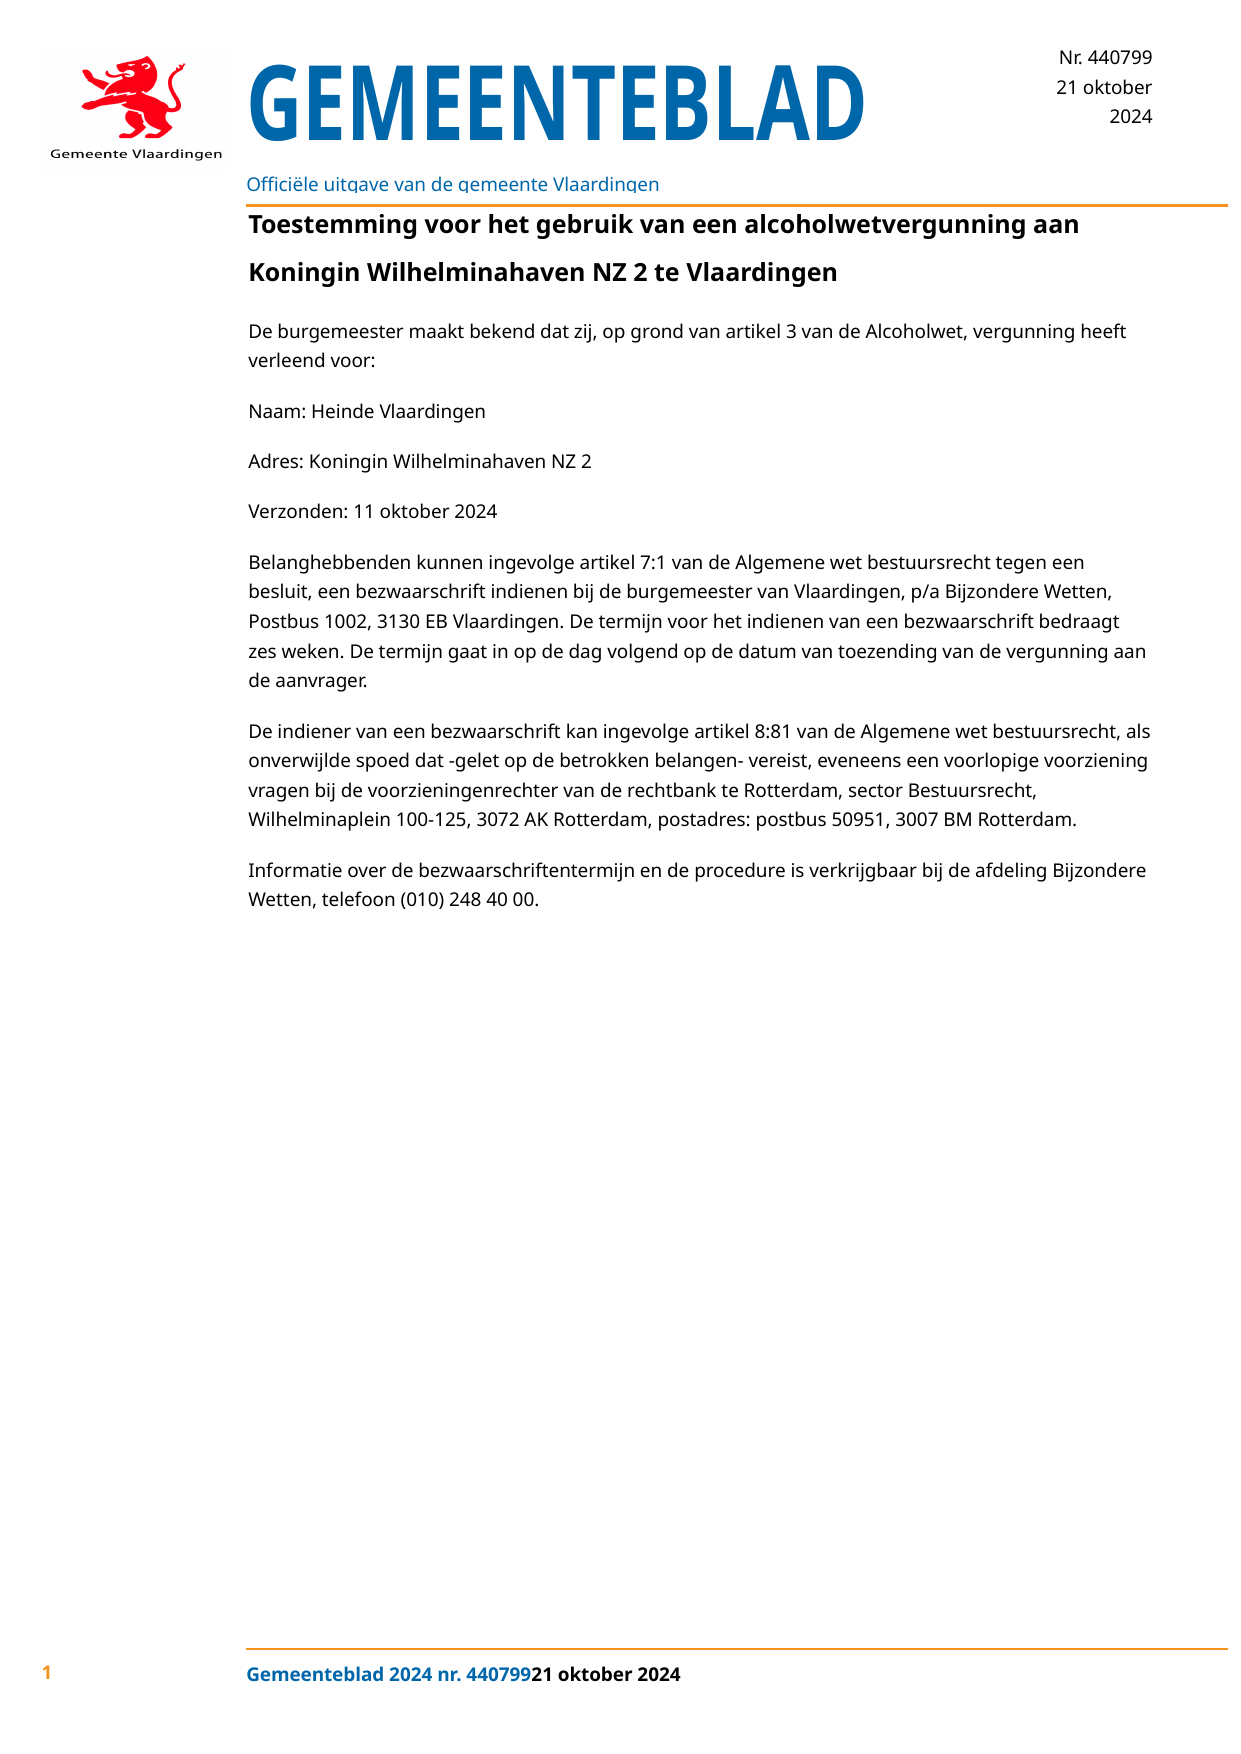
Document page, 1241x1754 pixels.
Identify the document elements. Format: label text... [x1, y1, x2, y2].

text Toestemming voor het gebruik van een alcoholwetvergunning aan Koningin Wilhelminahaven NZ 2 te Vlaardingen [248, 207, 1152, 288]
text Informatie over de bezwaarschriftentermijn en de procedure is verkrijgbaar bij de afdeling Bijzondere Wetten, telefoon (010) 248 40 00. [248, 857, 1152, 912]
text Naam: Heinde Vlaardingen [248, 398, 1152, 424]
text Verzonden: 11 oktober 2024 [248, 499, 1152, 524]
picture [41, 47, 231, 172]
text De burgemeester maakt bekend dat zij, op grond van artikel 3 van de Alcoholwet, vergunning heeft verleend voor: [248, 318, 1152, 373]
text Belanghebbenden kunnen ingevolge artikel 7:1 van de Algemene wet bestuursrecht tegen een besluit, een bezwaarschrift indienen bij de burgemeester van Vlaardingen, p/a Bijzondere Wetten, Postbus 1002, 3130 EB Vlaardingen. De termijn voor het indienen van een bezwaarschrift bedraagt zes weken. De termijn gaat in op de dag volgend op de datum van toezending van de vergunning aan de aanvrager. [248, 549, 1152, 693]
text Adres: Koningin Wilhelminahaven NZ 2 [248, 448, 1152, 474]
text De indiener van een bezwaarschrift kan ingevolge artikel 8:81 van de Algemene wet bestuursrecht, als onverwijlde spoed dat -gelet op de betrokken belangen- vereist, eveneens een voorlopige voorziening vragen bij de voorzieningenrechter van de rechtbank te Rotterdam, sector Bestuursrecht, Wilhelminaplein 100-125, 3072 AK Rotterdam, postadres: postbus 50951, 3007 BM Rotterdam. [248, 718, 1152, 832]
